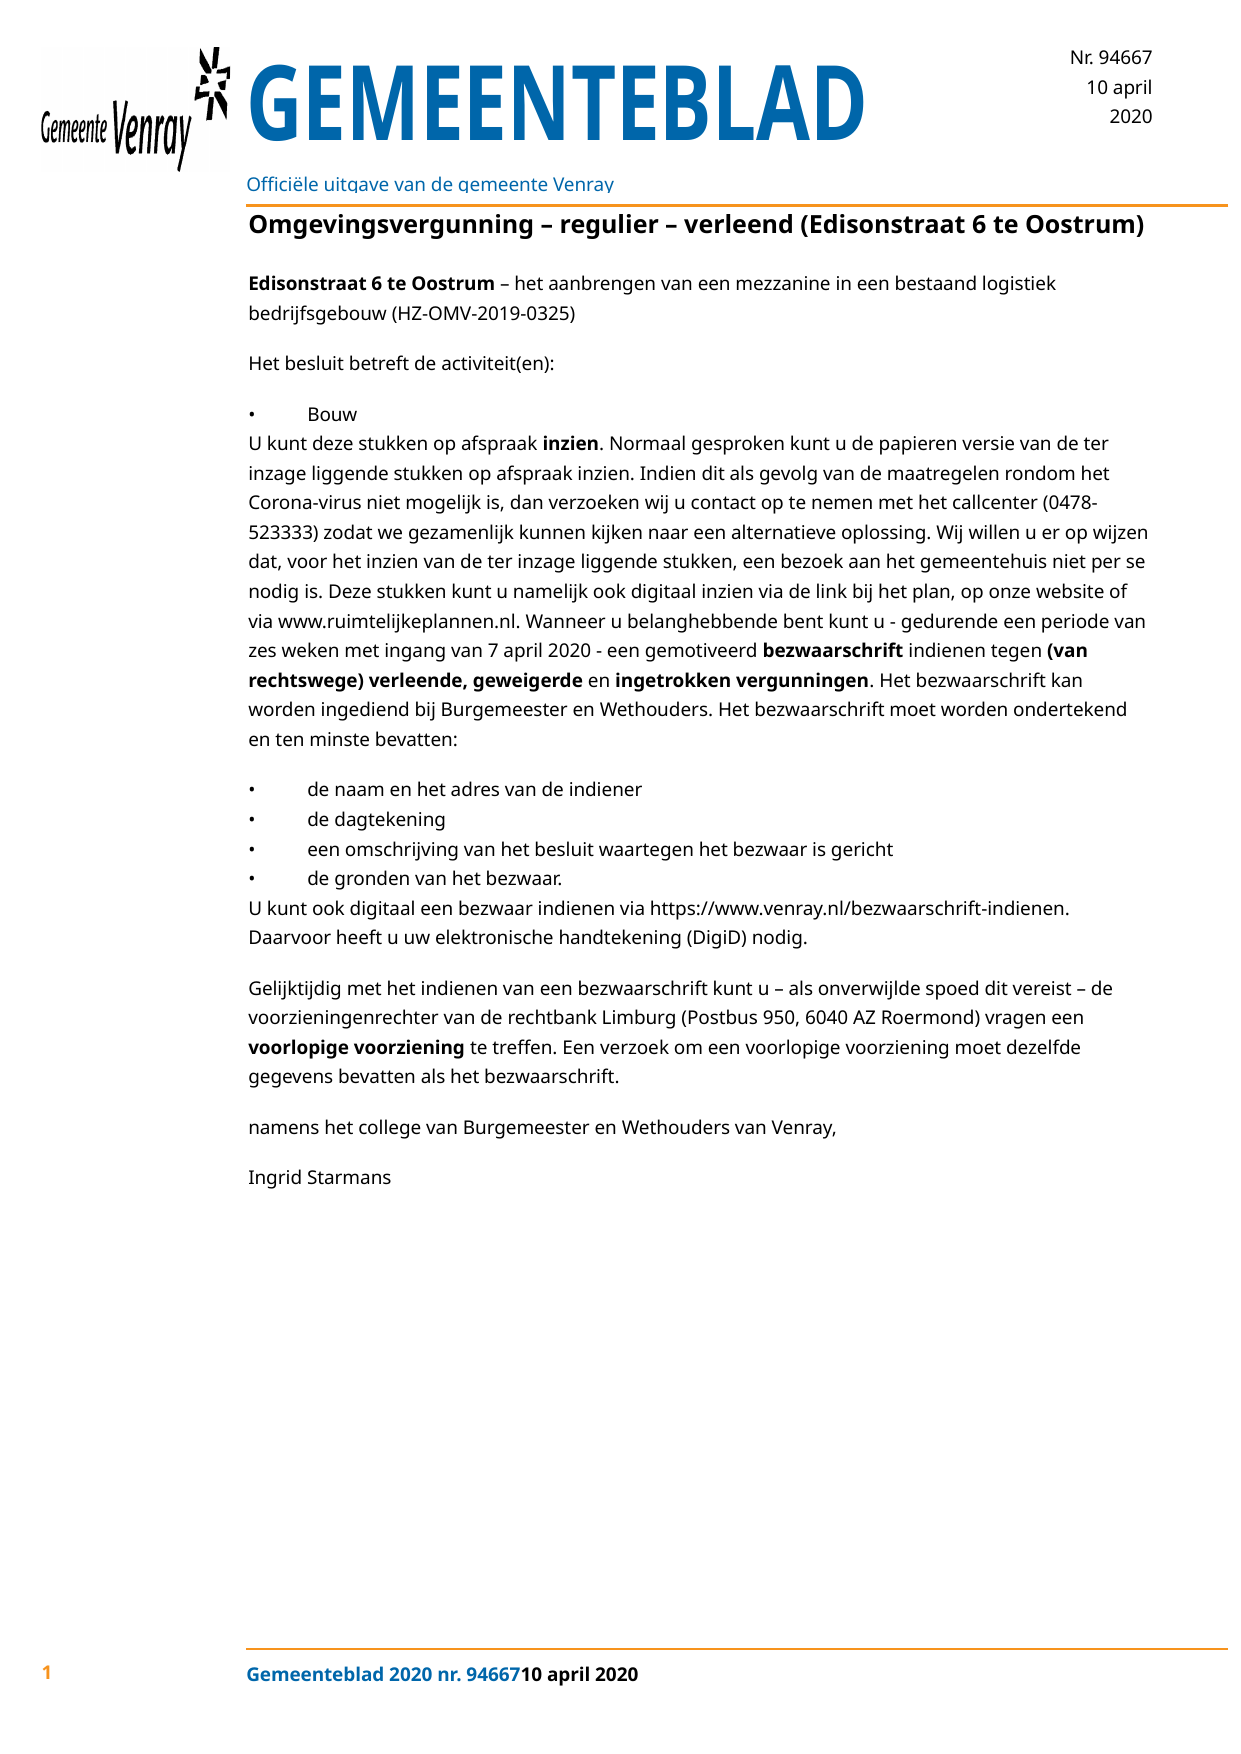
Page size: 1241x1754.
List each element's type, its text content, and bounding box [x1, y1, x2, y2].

text U kunt deze stukken op afspraak inzien. Normaal gesproken kunt u de papieren versie van de ter inzage liggende stukken op afspraak inzien. Indien dit als gevolg van de maatregelen rondom het Corona-virus niet mogelijk is, dan verzoeken wij u contact op te nemen met het callcenter (0478-523333) zodat we gezamenlijk kunnen kijken naar een alternatieve oplossing. Wij willen u er op wijzen dat, voor het inzien van de ter inzage liggende stukken, een bezoek aan het gemeentehuis niet per se nodig is. Deze stukken kunt u namelijk ook digitaal inzien via de link bij het plan, op onze website of via www.ruimtelijkeplannen.nl. Wanneer u belanghebbende bent kunt u - gedurende een periode van zes weken met ingang van 7 april 2020 - een gemotiveerd bezwaarschrift indienen tegen (van rechtswege) verleende, geweigerde en ingetrokken vergunningen. Het bezwaarschrift kan worden ingediend bij Burgemeester en Wethouders. Het bezwaarschrift moet worden ondertekend en ten minste bevatten: [248, 430, 1152, 752]
list een omschrijving van het besluit waartegen het bezwaar is gericht [248, 836, 1152, 861]
text Het besluit betreft de activiteit(en): [248, 350, 1152, 376]
list de gronden van het bezwaar. [248, 865, 1152, 891]
picture [41, 47, 231, 172]
list Bouw [248, 401, 1152, 426]
list de naam en het adres van de indiener [248, 777, 1152, 802]
text Ingrid Starmans [248, 1164, 1152, 1190]
text Omgevingsvergunning – regulier – verleend (Edisonstraat 6 te Oostrum) [248, 207, 1152, 241]
text U kunt ook digitaal een bezwaar indienen via https://www.venray.nl/bezwaarschrift-indienen. Daarvoor heeft u uw elektronische handtekening (DigiD) nodig. [248, 895, 1152, 950]
text Gelijktijdig met het indienen van een bezwaarschrift kunt u – als onverwijlde spoed dit vereist – de voorzieningenrechter van de rechtbank Limburg (Postbus 950, 6040 AZ Roermond) vragen een voorlopige voorziening te treffen. Een verzoek om een voorlopige voorziening moet dezelfde gegevens bevatten als het bezwaarschrift. [248, 975, 1152, 1089]
list de dagtekening [248, 806, 1152, 832]
text namens het college van Burgemeester en Wethouders van Venray, [248, 1114, 1152, 1140]
text Edisonstraat 6 te Oostrum – het aanbrengen van een mezzanine in een bestaand logistiek bedrijfsgebouw (HZ-OMV-2019-0325) [248, 270, 1152, 326]
